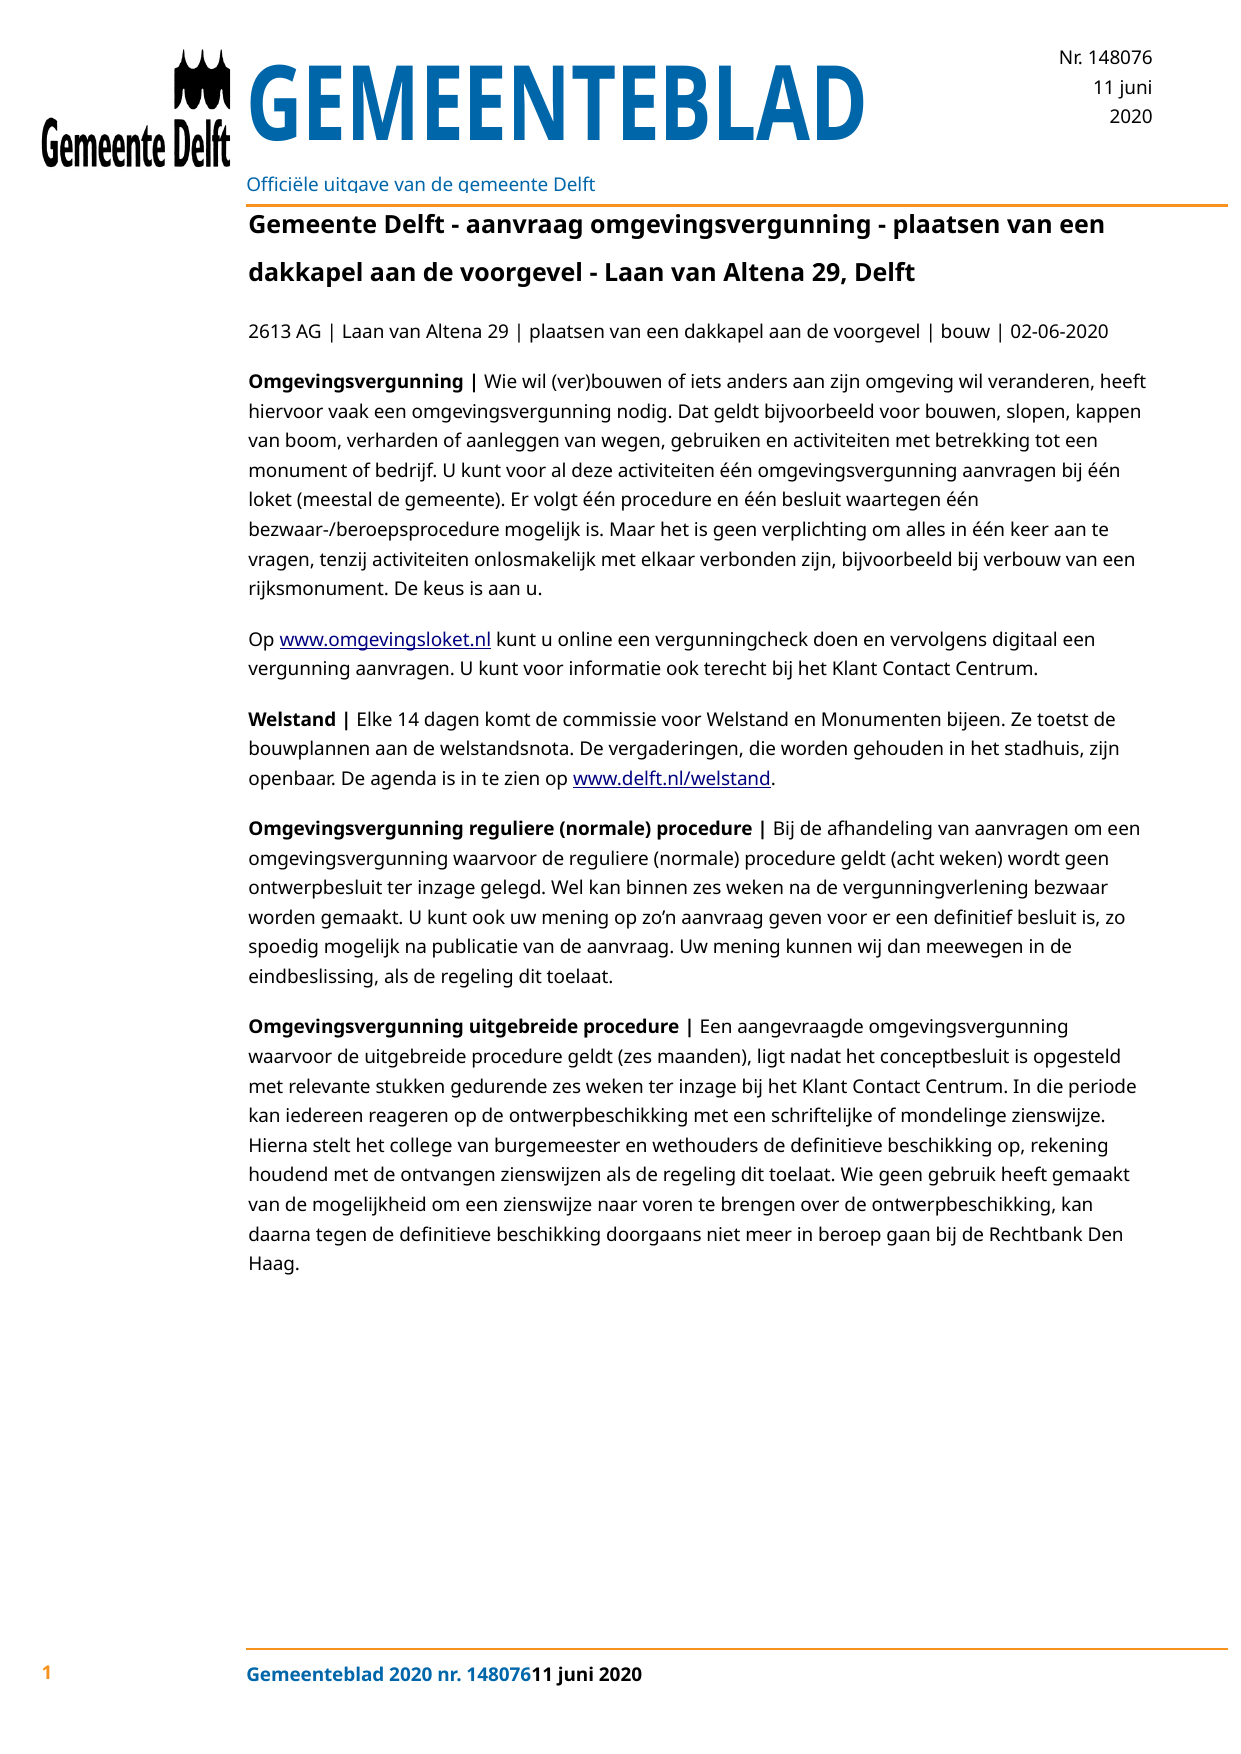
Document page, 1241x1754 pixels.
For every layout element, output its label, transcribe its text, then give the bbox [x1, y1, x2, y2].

text Op www.omgevingsloket.nl kunt u online een vergunningcheck doen en vervolgens digitaal een vergunning aanvragen. U kunt voor informatie ook terecht bij het Klant Contact Centrum. [248, 626, 1152, 681]
text 2613 AG | Laan van Altena 29 | plaatsen van een dakkapel aan de voorgevel | bouw | 02-06-2020 [248, 318, 1152, 344]
picture [41, 47, 231, 172]
text Gemeente Delft - aanvraag omgevingsvergunning - plaatsen van een dakkapel aan de voorgevel - Laan van Altena 29, Delft [248, 207, 1152, 288]
text Omgevingsvergunning uitgebreide procedure | Een aangevraagde omgevingsvergunning waarvoor de uitgebreide procedure geldt (zes maanden), ligt nadat het conceptbesluit is opgesteld met relevante stukken gedurende zes weken ter inzage bij het Klant Contact Centrum. In die periode kan iedereen reageren op de ontwerpbeschikking met een schriftelijke of mondelinge zienswijze. Hierna stelt het college van burgemeester en wethouders de definitieve beschikking op, rekening houdend met de ontvangen zienswijzen als de regeling dit toelaat. Wie geen gebruik heeft gemaakt van de mogelijkheid om een zienswijze naar voren te brengen over de ontwerpbeschikking, kan daarna tegen de definitieve beschikking doorgaans niet meer in beroep gaan bij de Rechtbank Den Haag. [248, 1014, 1152, 1276]
text Welstand | Elke 14 dagen komt de commissie voor Welstand en Monumenten bijeen. Ze toetst de bouwplannen aan de welstandsnota. De vergaderingen, die worden gehouden in het stadhuis, zijn openbaar. De agenda is in te zien op www.delft.nl/welstand. [248, 706, 1152, 791]
text Omgevingsvergunning | Wie wil (ver)bouwen of iets anders aan zijn omgeving wil veranderen, heeft hiervoor vaak een omgevingsvergunning nodig. Dat geldt bijvoorbeeld voor bouwen, slopen, kappen van boom, verharden of aanleggen van wegen, gebruiken en activiteiten met betrekking tot een monument of bedrijf. U kunt voor al deze activiteiten één omgevingsvergunning aanvragen bij één loket (meestal de gemeente). Er volgt één procedure en één besluit waartegen één bezwaar-/beroepsprocedure mogelijk is. Maar het is geen verplichting om alles in één keer aan te vragen, tenzij activiteiten onlosmakelijk met elkaar verbonden zijn, bijvoorbeeld bij verbouw van een rijksmonument. De keus is aan u. [248, 368, 1152, 601]
text Omgevingsvergunning reguliere (normale) procedure | Bij de afhandeling van aanvragen om een omgevingsvergunning waarvoor de reguliere (normale) procedure geldt (acht weken) wordt geen ontwerpbesluit ter inzage gelegd. Wel kan binnen zes weken na de vergunningverlening bezwaar worden gemaakt. U kunt ook uw mening op zo’n aanvraag geven voor er een definitief besluit is, zo spoedig mogelijk na publicatie van de aanvraag. Uw mening kunnen wij dan meewegen in de eindbeslissing, als de regeling dit toelaat. [248, 815, 1152, 989]
